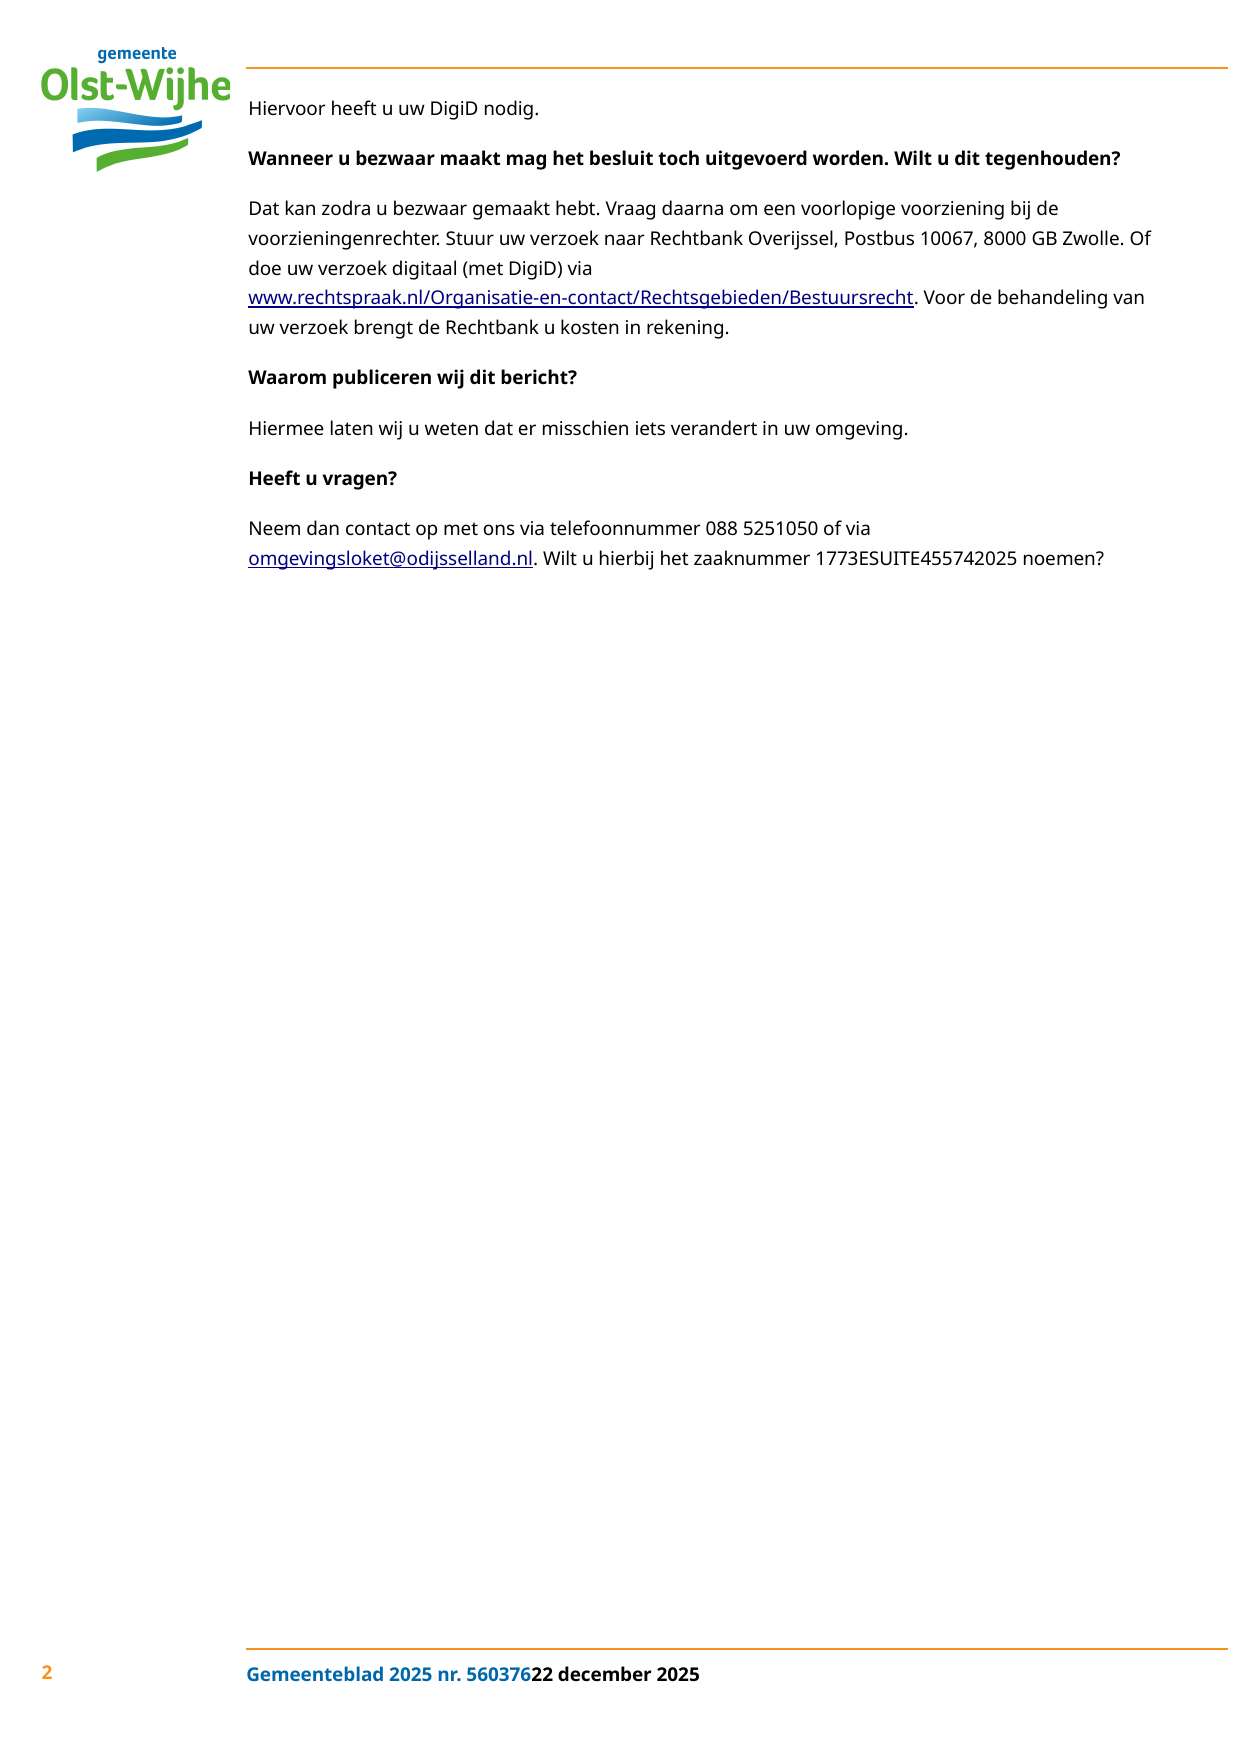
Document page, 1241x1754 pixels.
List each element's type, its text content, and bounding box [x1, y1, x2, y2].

text Hiervoor heeft u uw DigiD nodig. [248, 95, 1152, 121]
text Hiermee laten wij u weten dat er misschien iets verandert in uw omgeving. [248, 415, 1152, 441]
text Waarom publiceren wij dit bericht? [248, 364, 1152, 390]
text Wanneer u bezwaar maakt mag het besluit toch uitgevoerd worden. Wilt u dit tegenhouden? [248, 145, 1152, 171]
text Dat kan zodra u bezwaar gemaakt hebt. Vraag daarna om een voorlopige voorziening bij de voorzieningenrechter. Stuur uw verzoek naar Rechtbank Overijssel, Postbus 10067, 8000 GB Zwolle. Of doe uw verzoek digitaal (met DigiD) via www.rechtspraak.nl/Organisatie-en-contact/Rechtsgebieden/Bestuursrecht. Voor de behandeling van uw verzoek brengt de Rechtbank u kosten in rekening. [248, 196, 1152, 340]
text Heeft u vragen? [248, 465, 1152, 491]
text Neem dan contact op met ons via telefoonnummer 088 5251050 of via omgevingsloket@odijsselland.nl. Wilt u hierbij het zaaknummer 1773ESUITE455742025 noemen? [248, 516, 1152, 571]
picture [41, 47, 231, 172]
